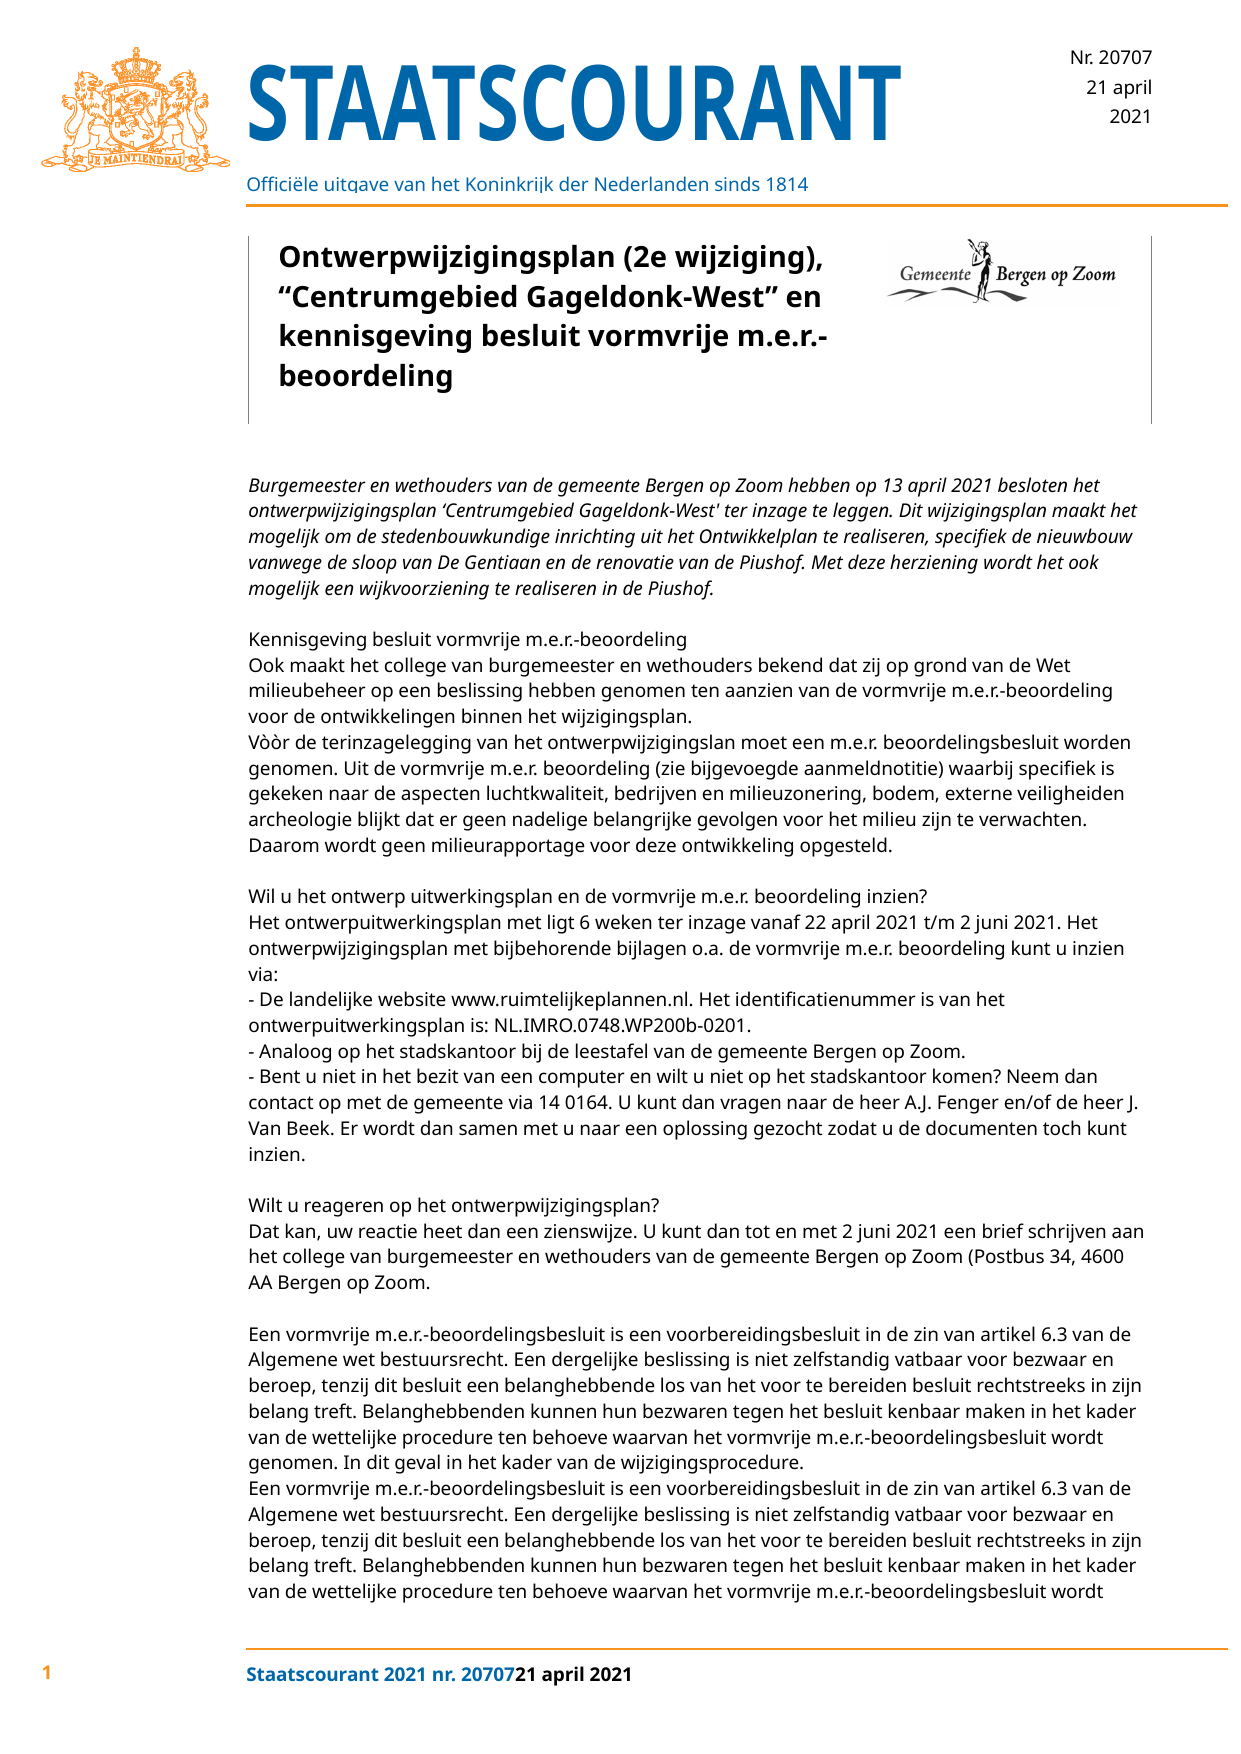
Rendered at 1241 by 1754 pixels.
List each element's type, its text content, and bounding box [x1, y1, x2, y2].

text Een vormvrije m.e.r.-beoordelingsbesluit is een voorbereidingsbesluit in de zin van artikel 6.3 van de Algemene wet bestuursrecht. Een dergelijke beslissing is niet zelfstandig vatbaar voor bezwaar en beroep, tenzij dit besluit een belanghebbende los van het voor te bereiden besluit rechtstreeks in zijn belang treft. Belanghebbenden kunnen hun bezwaren tegen het besluit kenbaar maken in het kader van de wettelijke procedure ten behoeve waarvan het vormvrije m.e.r.-beoordelingsbesluit wordt genomen. In dit geval in het kader van de wijzigingsprocedure. [248, 1321, 1152, 1475]
picture [882, 236, 1119, 307]
text Kennisgeving besluit vormvrije m.e.r.-beoordeling [248, 626, 1152, 652]
text Dat kan, uw reactie heet dan een zienswijze. U kunt dan tot en met 2 juni 2021 een brief schrijven aan het college van burgemeester en wethouders van de gemeente Bergen op Zoom (Postbus 34, 4600 AA Bergen op Zoom. [248, 1218, 1152, 1295]
table_header Ontwerpwijzigingsplan (2e wijziging), “Centrumgebied Gageldonk-West” en kennisgeving besluit vormvrije m.e.r.-beoordeling [249, 236, 850, 424]
text - Analoog op het stadskantoor bij de leestafel van de gemeente Bergen op Zoom. [248, 1038, 1152, 1064]
text Een vormvrije m.e.r.-beoordelingsbesluit is een voorbereidingsbesluit in de zin van artikel 6.3 van de Algemene wet bestuursrecht. Een dergelijke beslissing is niet zelfstandig vatbaar voor bezwaar en beroep, tenzij dit besluit een belanghebbende los van het voor te bereiden besluit rechtstreeks in zijn belang treft. Belanghebbenden kunnen hun bezwaren tegen het besluit kenbaar maken in het kader van de wettelijke procedure ten behoeve waarvan het vormvrije m.e.r.-beoordelingsbesluit wordt [248, 1475, 1152, 1604]
picture [41, 47, 231, 172]
text Wil u het ontwerp uitwerkingsplan en de vormvrije m.e.r. beoordeling inzien? [248, 883, 1152, 909]
text - Bent u niet in het bezit van een computer en wilt u niet op het stadskantoor komen? Neem dan contact op met de gemeente via 14 0164. U kunt dan vragen naar de heer A.J. Fenger en/of de heer J. Van Beek. Er wordt dan samen met u naar een oplossing gezocht zodat u de documenten toch kunt inzien. [248, 1064, 1152, 1167]
text Vòòr de terinzagelegging van het ontwerpwijzigingslan moet een m.e.r. beoordelingsbesluit worden genomen. Uit de vormvrije m.e.r. beoordeling (zie bijgevoegde aanmeldnotitie) waarbij specifiek is gekeken naar de aspecten luchtkwaliteit, bedrijven en milieuzonering, bodem, externe veiligheiden archeologie blijkt dat er geen nadelige belangrijke gevolgen voor het milieu zijn te verwachten. Daarom wordt geen milieurapportage voor deze ontwikkeling opgesteld. [248, 729, 1152, 858]
text Burgemeester en wethouders van de gemeente Bergen op Zoom hebben op 13 april 2021 besloten het ontwerpwijzigingsplan ‘Centrumgebied Gageldonk-West' ter inzage te leggen. Dit wijzigingsplan maakt het mogelijk om de stedenbouwkundige inrichting uit het Ontwikkelplan te realiseren, specifiek de nieuwbouw vanwege de sloop van De Gentiaan en de renovatie van de Piushof. Met deze herziening wordt het ook mogelijk een wijkvoorziening te realiseren in de Piushof. [248, 472, 1152, 601]
text Het ontwerpuitwerkingsplan met ligt 6 weken ter inzage vanaf 22 april 2021 t/m 2 juni 2021. Het ontwerpwijzigingsplan met bijbehorende bijlagen o.a. de vormvrije m.e.r. beoordeling kunt u inzien via: [248, 909, 1152, 986]
text - De landelijke website www.ruimtelijkeplannen.nl. Het identificatienummer is van het ontwerpuitwerkingsplan is: NL.IMRO.0748.WP200b-0201. [248, 986, 1152, 1038]
table_header [850, 236, 1151, 424]
text Wilt u reageren op het ontwerpwijzigingsplan? [248, 1192, 1152, 1218]
text Ook maakt het college van burgemeester en wethouders bekend dat zij op grond van de Wet milieubeheer op een beslissing hebben genomen ten aanzien van de vormvrije m.e.r.-beoordeling voor de ontwikkelingen binnen het wijzigingsplan. [248, 652, 1152, 729]
